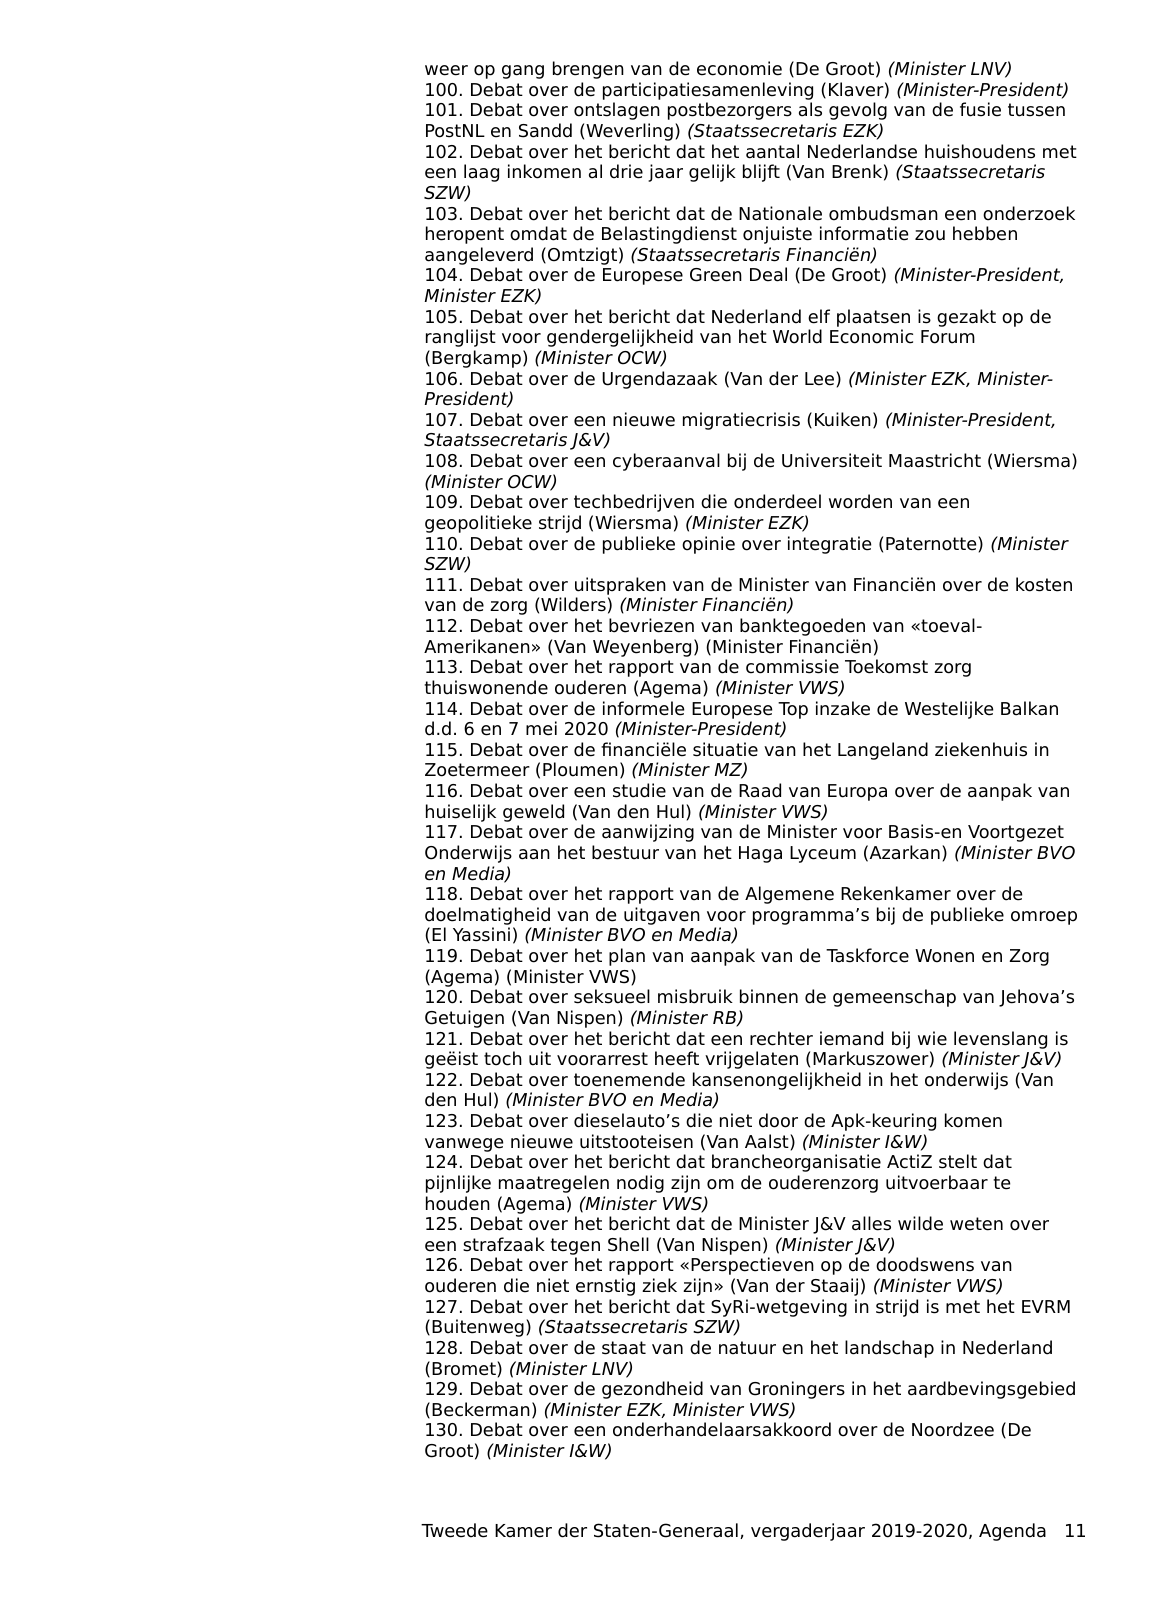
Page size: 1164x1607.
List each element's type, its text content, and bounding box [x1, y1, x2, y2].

table_cell 104. Debat over de Europese Green Deal (De Groot) (Minister-President, Minister EZK) [418, 265, 1087, 307]
table_cell [77, 884, 401, 946]
table_cell [77, 1297, 401, 1338]
table_cell [401, 1029, 418, 1070]
table_cell 100. Debat over de participatiesamenleving (Klaver) (Minister-President) [418, 80, 1087, 100]
table_cell 114. Debat over de informele Europese Top inzake de Westelijke Balkan d.d. 6 en 7 mei 2020 (Minister-President) [418, 699, 1087, 740]
table_cell [401, 987, 418, 1028]
table_cell 118. Debat over het rapport van de Algemene Rekenkamer over de doelmatigheid van de uitgaven voor programma’s bij de publieke omroep (El Yassini) (Minister BVO en Media) [418, 884, 1087, 946]
table_cell [401, 80, 418, 100]
table_cell [77, 740, 401, 781]
table_cell [77, 534, 401, 575]
table_cell [77, 1111, 401, 1152]
table_cell 129. Debat over de gezondheid van Groningers in het aardbevingsgebied (Beckerman) (Minister EZK, Minister VWS) [418, 1379, 1087, 1420]
table_cell 127. Debat over het bericht dat SyRi-wetgeving in strijd is met het EVRM (Buitenweg) (Staatssecretaris SZW) [418, 1297, 1087, 1338]
table_cell [77, 1214, 401, 1255]
table_cell [401, 1338, 418, 1379]
table_cell [77, 1379, 401, 1420]
table_cell [77, 781, 401, 822]
table_cell [77, 822, 401, 884]
table_cell [77, 1029, 401, 1070]
table_cell [401, 204, 418, 265]
table_cell [401, 1297, 418, 1338]
table_cell [77, 265, 401, 307]
table_cell 102. Debat over het bericht dat het aantal Nederlandse huishoudens met een laag inkomen al drie jaar gelijk blijft (Van Brenk) (Staatssecretaris SZW) [418, 142, 1087, 203]
table_cell [77, 616, 401, 657]
table_cell [401, 740, 418, 781]
table_cell [401, 265, 418, 307]
table_cell 112. Debat over het bevriezen van banktegoeden van «toeval-Amerikanen» (Van Weyenberg) (Minister Financiën) [418, 616, 1087, 657]
table_cell [77, 1070, 401, 1111]
table_cell [401, 307, 418, 368]
table_cell [401, 142, 418, 203]
table_cell 107. Debat over een nieuwe migratiecrisis (Kuiken) (Minister-President, Staatssecretaris J&V) [418, 410, 1087, 451]
table_cell 122. Debat over toenemende kansenongelijkheid in het onderwijs (Van den Hul) (Minister BVO en Media) [418, 1070, 1087, 1111]
table_cell [77, 1152, 401, 1214]
table_cell [77, 699, 401, 740]
table_cell 109. Debat over techbedrijven die onderdeel worden van een geopolitieke strijd (Wiersma) (Minister EZK) [418, 492, 1087, 533]
table_cell weer op gang brengen van de economie (De Groot) (Minister LNV) [418, 59, 1087, 80]
table_cell [401, 657, 418, 698]
table_cell [401, 1070, 418, 1111]
table_cell 120. Debat over seksueel misbruik binnen de gemeenschap van Jehova’s Getuigen (Van Nispen) (Minister RB) [418, 987, 1087, 1028]
table_cell [401, 410, 418, 451]
table_cell 117. Debat over de aanwijzing van de Minister voor Basis-en Voortgezet Onderwijs aan het bestuur van het Haga Lyceum (Azarkan) (Minister BVO en Media) [418, 822, 1087, 884]
table_cell 125. Debat over het bericht dat de Minister J&V alles wilde weten over een strafzaak tegen Shell (Van Nispen) (Minister J&V) [418, 1214, 1087, 1255]
table_cell [77, 80, 401, 100]
table_cell [401, 1214, 418, 1255]
table_cell [401, 369, 418, 410]
table_cell [77, 142, 401, 203]
table_cell 111. Debat over uitspraken van de Minister van Financiën over de kosten van de zorg (Wilders) (Minister Financiën) [418, 575, 1087, 616]
table_cell 105. Debat over het bericht dat Nederland elf plaatsen is gezakt op de ranglijst voor gendergelijkheid van het World Economic Forum (Bergkamp) (Minister OCW) [418, 307, 1087, 368]
table_cell [77, 987, 401, 1028]
table_cell 121. Debat over het bericht dat een rechter iemand bij wie levenslang is geëist toch uit voorarrest heeft vrijgelaten (Markuszower) (Minister J&V) [418, 1029, 1087, 1070]
table_cell 106. Debat over de Urgendazaak (Van der Lee) (Minister EZK, Minister-President) [418, 369, 1087, 410]
table_cell [77, 204, 401, 265]
table_cell [77, 100, 401, 142]
table_cell [401, 451, 418, 492]
table_cell 108. Debat over een cyberaanval bij de Universiteit Maastricht (Wiersma) (Minister OCW) [418, 451, 1087, 492]
table_cell [77, 946, 401, 987]
table_cell 126. Debat over het rapport «Perspectieven op de doodswens van ouderen die niet ernstig ziek zijn» (Van der Staaij) (Minister VWS) [418, 1255, 1087, 1297]
table_cell 101. Debat over ontslagen postbezorgers als gevolg van de fusie tussen PostNL en Sandd (Weverling) (Staatssecretaris EZK) [418, 100, 1087, 142]
table_cell [77, 410, 401, 451]
table_cell [77, 657, 401, 698]
table_cell 119. Debat over het plan van aanpak van de Taskforce Wonen en Zorg (Agema) (Minister VWS) [418, 946, 1087, 987]
table_cell 116. Debat over een studie van de Raad van Europa over de aanpak van huiselijk geweld (Van den Hul) (Minister VWS) [418, 781, 1087, 822]
table_cell [77, 59, 401, 80]
table_cell [401, 822, 418, 884]
table_cell [401, 1255, 418, 1297]
table_cell [401, 616, 418, 657]
table_cell 128. Debat over de staat van de natuur en het landschap in Nederland (Bromet) (Minister LNV) [418, 1338, 1087, 1379]
table_cell 103. Debat over het bericht dat de Nationale ombudsman een onderzoek heropent omdat de Belastingdienst onjuiste informatie zou hebben aangeleverd (Omtzigt) (Staatssecretaris Financiën) [418, 204, 1087, 265]
table_cell [401, 1379, 418, 1420]
table_cell [401, 575, 418, 616]
table_cell [401, 1111, 418, 1152]
table_cell [401, 492, 418, 533]
table_cell [401, 534, 418, 575]
table_cell [401, 884, 418, 946]
table_cell [401, 100, 418, 142]
table_cell [77, 575, 401, 616]
table_cell [77, 451, 401, 492]
table_cell [401, 699, 418, 740]
table_cell [401, 1420, 418, 1462]
table_cell 123. Debat over dieselauto’s die niet door de Apk-keuring komen vanwege nieuwe uitstooteisen (Van Aalst) (Minister I&W) [418, 1111, 1087, 1152]
table_cell [77, 1420, 401, 1462]
table_cell [401, 1152, 418, 1214]
table_cell [77, 492, 401, 533]
table_cell [401, 59, 418, 80]
table_cell [77, 369, 401, 410]
table_cell 110. Debat over de publieke opinie over integratie (Paternotte) (Minister SZW) [418, 534, 1087, 575]
table_cell 113. Debat over het rapport van de commissie Toekomst zorg thuiswonende ouderen (Agema) (Minister VWS) [418, 657, 1087, 698]
table_cell [401, 781, 418, 822]
table_cell [401, 946, 418, 987]
table_cell 124. Debat over het bericht dat brancheorganisatie ActiZ stelt dat pijnlijke maatregelen nodig zijn om de ouderenzorg uitvoerbaar te houden (Agema) (Minister VWS) [418, 1152, 1087, 1214]
table_cell [77, 307, 401, 368]
table_cell 130. Debat over een onderhandelaarsakkoord over de Noordzee (De Groot) (Minister I&W) [418, 1420, 1087, 1462]
table_cell [77, 1255, 401, 1297]
table_cell 115. Debat over de financiële situatie van het Langeland ziekenhuis in Zoetermeer (Ploumen) (Minister MZ) [418, 740, 1087, 781]
table_cell [77, 1338, 401, 1379]
